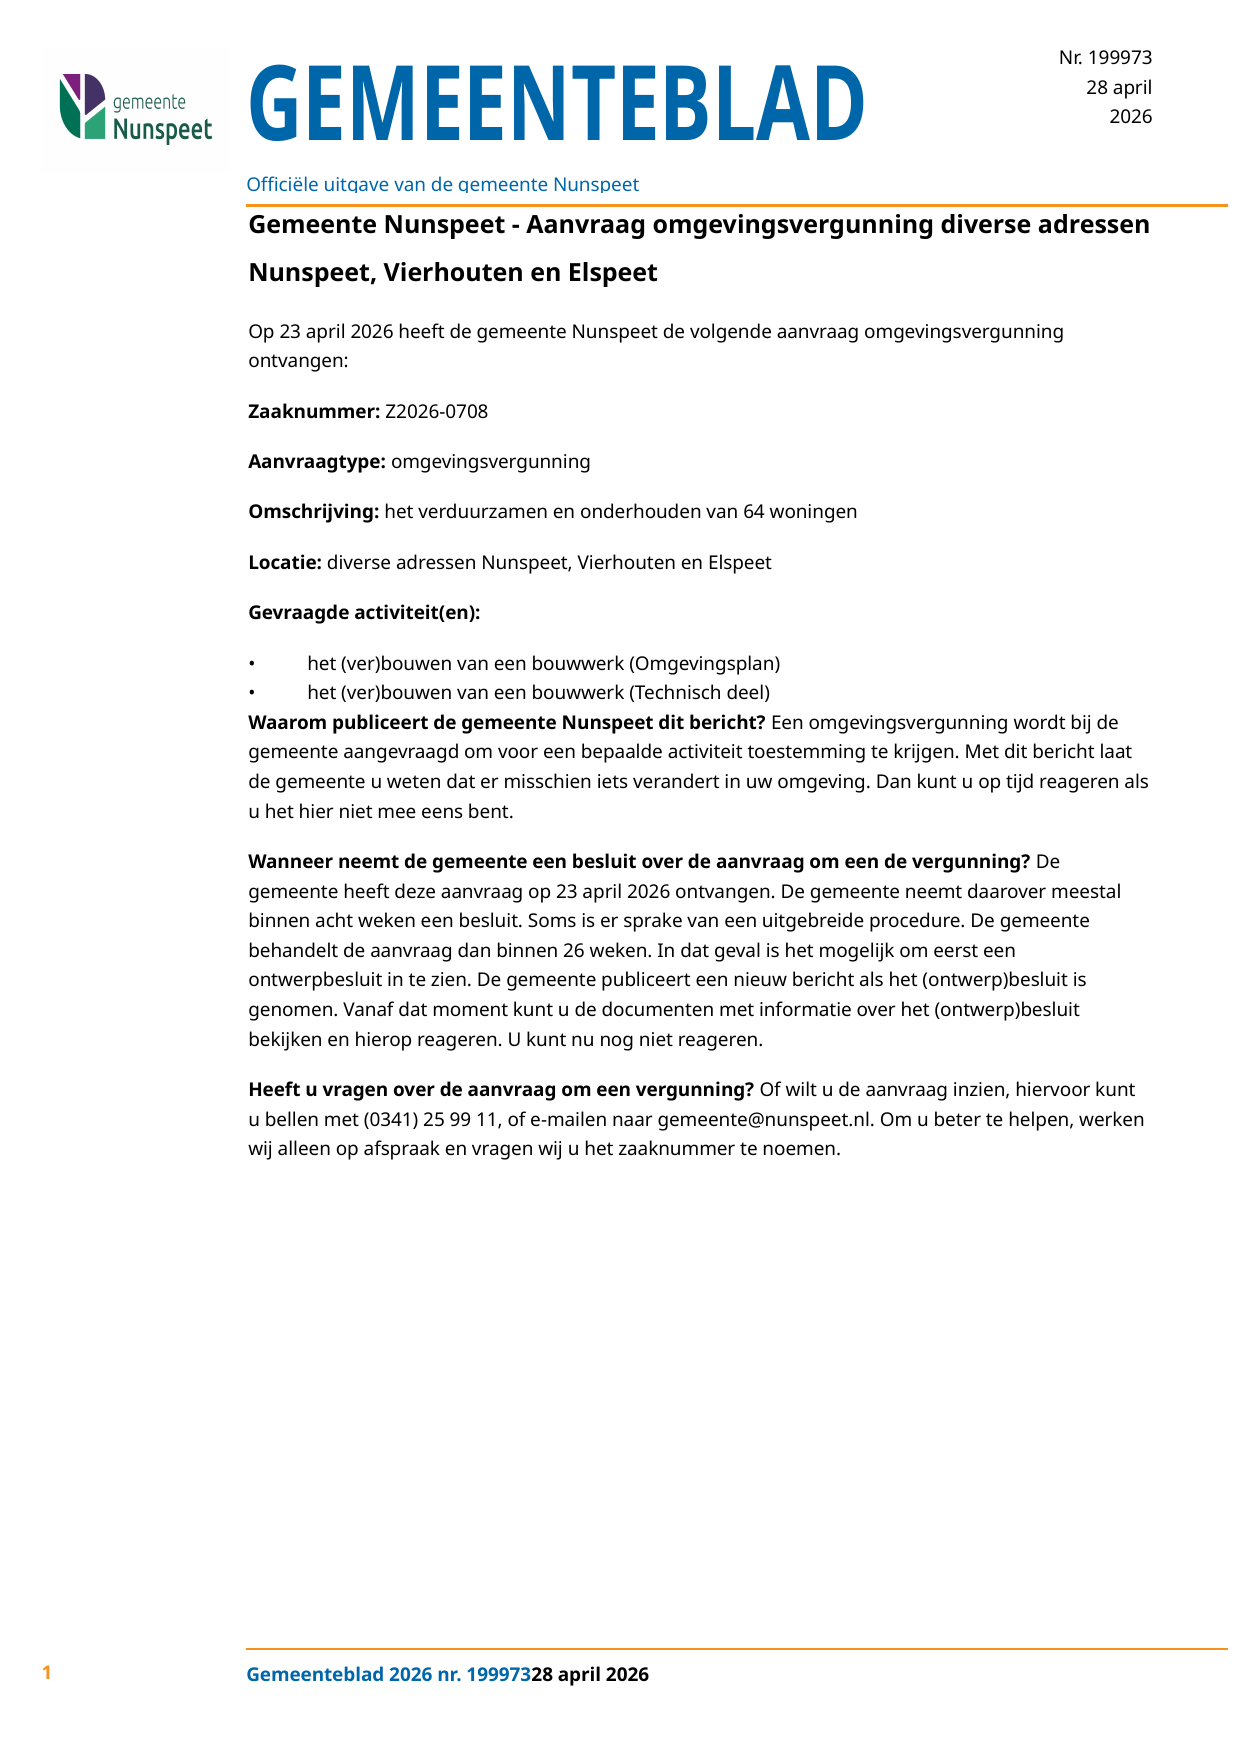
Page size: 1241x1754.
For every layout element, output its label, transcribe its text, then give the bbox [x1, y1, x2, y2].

text Omschrijving: het verduurzamen en onderhouden van 64 woningen [248, 499, 1152, 524]
text Gevraagde activiteit(en): [248, 599, 1152, 625]
list het (ver)bouwen van een bouwwerk (Technisch deel) [248, 679, 1152, 705]
list het (ver)bouwen van een bouwwerk (Omgevingsplan) [248, 650, 1152, 676]
picture [41, 47, 231, 172]
text Aanvraagtype: omgevingsvergunning [248, 448, 1152, 474]
text Heeft u vragen over de aanvraag om een vergunning? Of wilt u de aanvraag inzien, hiervoor kunt u bellen met (0341) 25 99 11, of e-mailen naar gemeente@nunspeet.nl. Om u beter te helpen, werken wij alleen op afspraak en vragen wij u het zaaknummer te noemen. [248, 1076, 1152, 1161]
text Zaaknummer: Z2026-0708 [248, 398, 1152, 424]
text Wanneer neemt de gemeente een besluit over de aanvraag om een de vergunning? De gemeente heeft deze aanvraag op 23 april 2026 ontvangen. De gemeente neemt daarover meestal binnen acht weken een besluit. Soms is er sprake van een uitgebreide procedure. De gemeente behandelt de aanvraag dan binnen 26 weken. In dat geval is het mogelijk om eerst een ontwerpbesluit in te zien. De gemeente publiceert een nieuw bericht als het (ontwerp)besluit is genomen. Vanaf dat moment kunt u de documenten met informatie over het (ontwerp)besluit bekijken en hierop reageren. U kunt nu nog niet reageren. [248, 848, 1152, 1052]
text Op 23 april 2026 heeft de gemeente Nunspeet de volgende aanvraag omgevingsvergunning ontvangen: [248, 318, 1152, 373]
text Gemeente Nunspeet - Aanvraag omgevingsvergunning diverse adressen Nunspeet, Vierhouten en Elspeet [248, 207, 1152, 288]
text Locatie: diverse adressen Nunspeet, Vierhouten en Elspeet [248, 549, 1152, 575]
text Waarom publiceert de gemeente Nunspeet dit bericht? Een omgevingsvergunning wordt bij de gemeente aangevraagd om voor een bepaalde activiteit toestemming te krijgen. Met dit bericht laat de gemeente u weten dat er misschien iets verandert in uw omgeving. Dan kunt u op tijd reageren als u het hier niet mee eens bent. [248, 709, 1152, 824]
